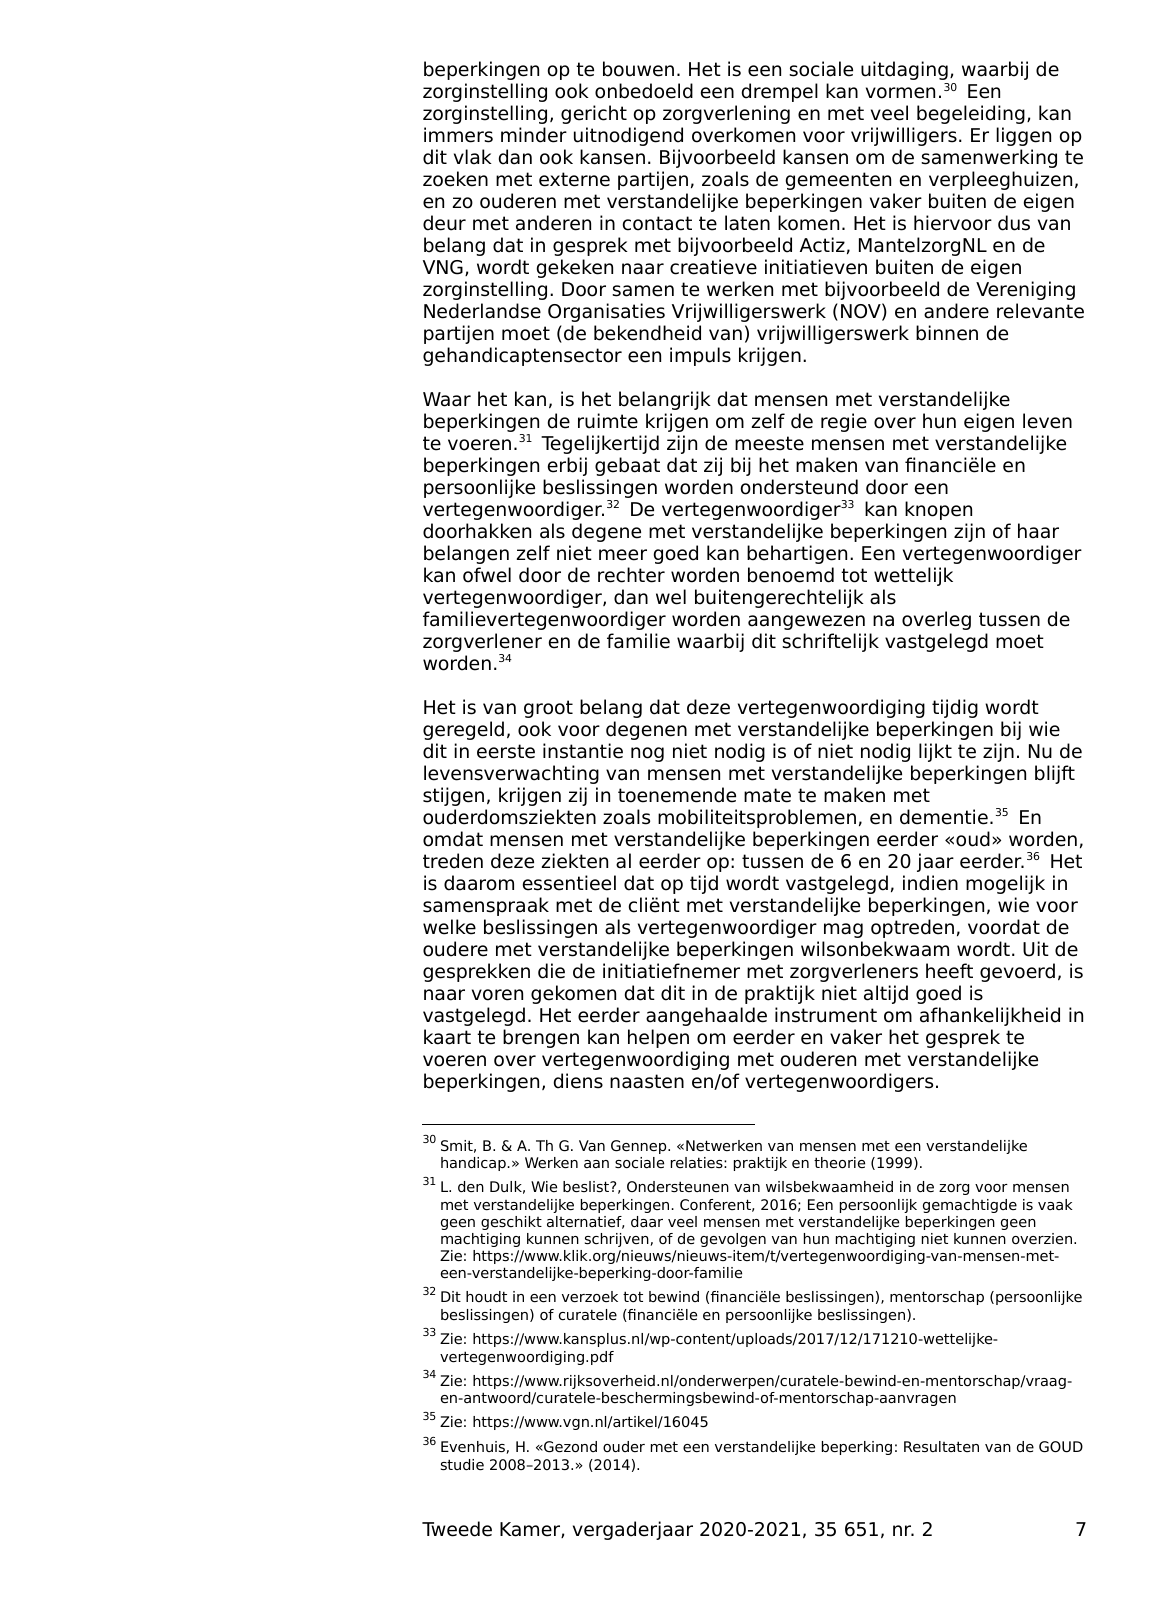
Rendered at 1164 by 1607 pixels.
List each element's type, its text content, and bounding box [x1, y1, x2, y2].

text Zie: https://www.kansplus.nl/wp-content/uploads/2017/12/171210-wettelijke-vertegenwoordiging.pdf [422, 1327, 1087, 1366]
text Zie: https://www.vgn.nl/artikel/16045 [422, 1410, 1087, 1432]
text Evenhuis, H. «Gezond ouder met een verstandelijke beperking: Resultaten van de GOUD studie 2008–2013.» (2014). [422, 1435, 1087, 1474]
text Smit, B. & A. Th G. Van Gennep. «Netwerken van mensen met een verstandelijke handicap.» Werken aan sociale relaties: praktijk en theorie (1999). [422, 1133, 1087, 1172]
text Zie: https://www.rijksoverheid.nl/onderwerpen/curatele-bewind-en-mentorschap/vraag-en-antwoord/curatele-beschermingsbewind-of-mentorschap-aanvragen [422, 1368, 1087, 1407]
text Het is van groot belang dat deze vertegenwoordiging tijdig wordt geregeld, ook voor degenen met verstandelijke beperkingen bij wie dit in eerste instantie nog niet nodig is of niet nodig lijkt te zijn. Nu de levensverwachting van mensen met verstandelijke beperkingen blijft stijgen, krijgen zij in toenemende mate te maken met ouderdomsziekten zoals mobiliteitsproblemen, en dementie. En omdat mensen met verstandelijke beperkingen eerder «oud» worden, treden deze ziekten al eerder op: tussen de 6 en 20 jaar eerder. Het is daarom essentieel dat op tijd wordt vastgelegd, indien mogelijk in samenspraak met de cliënt met verstandelijke beperkingen, wie voor welke beslissingen als vertegenwoordiger mag optreden, voordat de oudere met verstandelijke beperkingen wilsonbekwaam wordt. Uit de gesprekken die de initiatiefnemer met zorgverleners heeft gevoerd, is naar voren gekomen dat dit in de praktijk niet altijd goed is vastgelegd. Het eerder aangehaalde instrument om afhankelijkheid in kaart te brengen kan helpen om eerder en vaker het gesprek te voeren over vertegenwoordiging met ouderen met verstandelijke beperkingen, diens naasten en/of vertegenwoordigers. [422, 697, 1087, 1092]
text Waar het kan, is het belangrijk dat mensen met verstandelijke beperkingen de ruimte krijgen om zelf de regie over hun eigen leven te voeren. Tegelijkertijd zijn de meeste mensen met verstandelijke beperkingen erbij gebaat dat zij bij het maken van financiële en persoonlijke beslissingen worden ondersteund door een vertegenwoordiger. De vertegenwoordiger kan knopen doorhakken als degene met verstandelijke beperkingen zijn of haar belangen zelf niet meer goed kan behartigen. Een vertegenwoordiger kan ofwel door de rechter worden benoemd tot wettelijk vertegenwoordiger, dan wel buitengerechtelijk als familievertegenwoordiger worden aangewezen na overleg tussen de zorgverlener en de familie waarbij dit schriftelijk vastgelegd moet worden. [422, 389, 1087, 675]
text L. den Dulk, Wie beslist?, Ondersteunen van wilsbekwaamheid in de zorg voor mensen met verstandelijke beperkingen. Conferent, 2016; Een persoonlijk gemachtigde is vaak geen geschikt alternatief, daar veel mensen met verstandelijke beperkingen geen machtiging kunnen schrijven, of de gevolgen van hun machtiging niet kunnen overzien. Zie: https://www.klik.org/nieuws/nieuws-item/t/vertegenwoordiging-van-mensen-met-een-verstandelijke-beperking-door-familie [422, 1175, 1087, 1282]
text beperkingen op te bouwen. Het is een sociale uitdaging, waarbij de zorginstelling ook onbedoeld een drempel kan vormen. Een zorginstelling, gericht op zorgverlening en met veel begeleiding, kan immers minder uitnodigend overkomen voor vrijwilligers. Er liggen op dit vlak dan ook kansen. Bijvoorbeeld kansen om de samenwerking te zoeken met externe partijen, zoals de gemeenten en verpleeghuizen, en zo ouderen met verstandelijke beperkingen vaker buiten de eigen deur met anderen in contact te laten komen. Het is hiervoor dus van belang dat in gesprek met bijvoorbeeld Actiz, MantelzorgNL en de VNG, wordt gekeken naar creatieve initiatieven buiten de eigen zorginstelling. Door samen te werken met bijvoorbeeld de Vereniging Nederlandse Organisaties Vrijwilligerswerk (NOV) en andere relevante partijen moet (de bekendheid van) vrijwilligerswerk binnen de gehandicaptensector een impuls krijgen. [422, 59, 1087, 367]
text Dit houdt in een verzoek tot bewind (financiële beslissingen), mentorschap (persoonlijke beslissingen) of curatele (financiële en persoonlijke beslissingen). [422, 1285, 1087, 1324]
